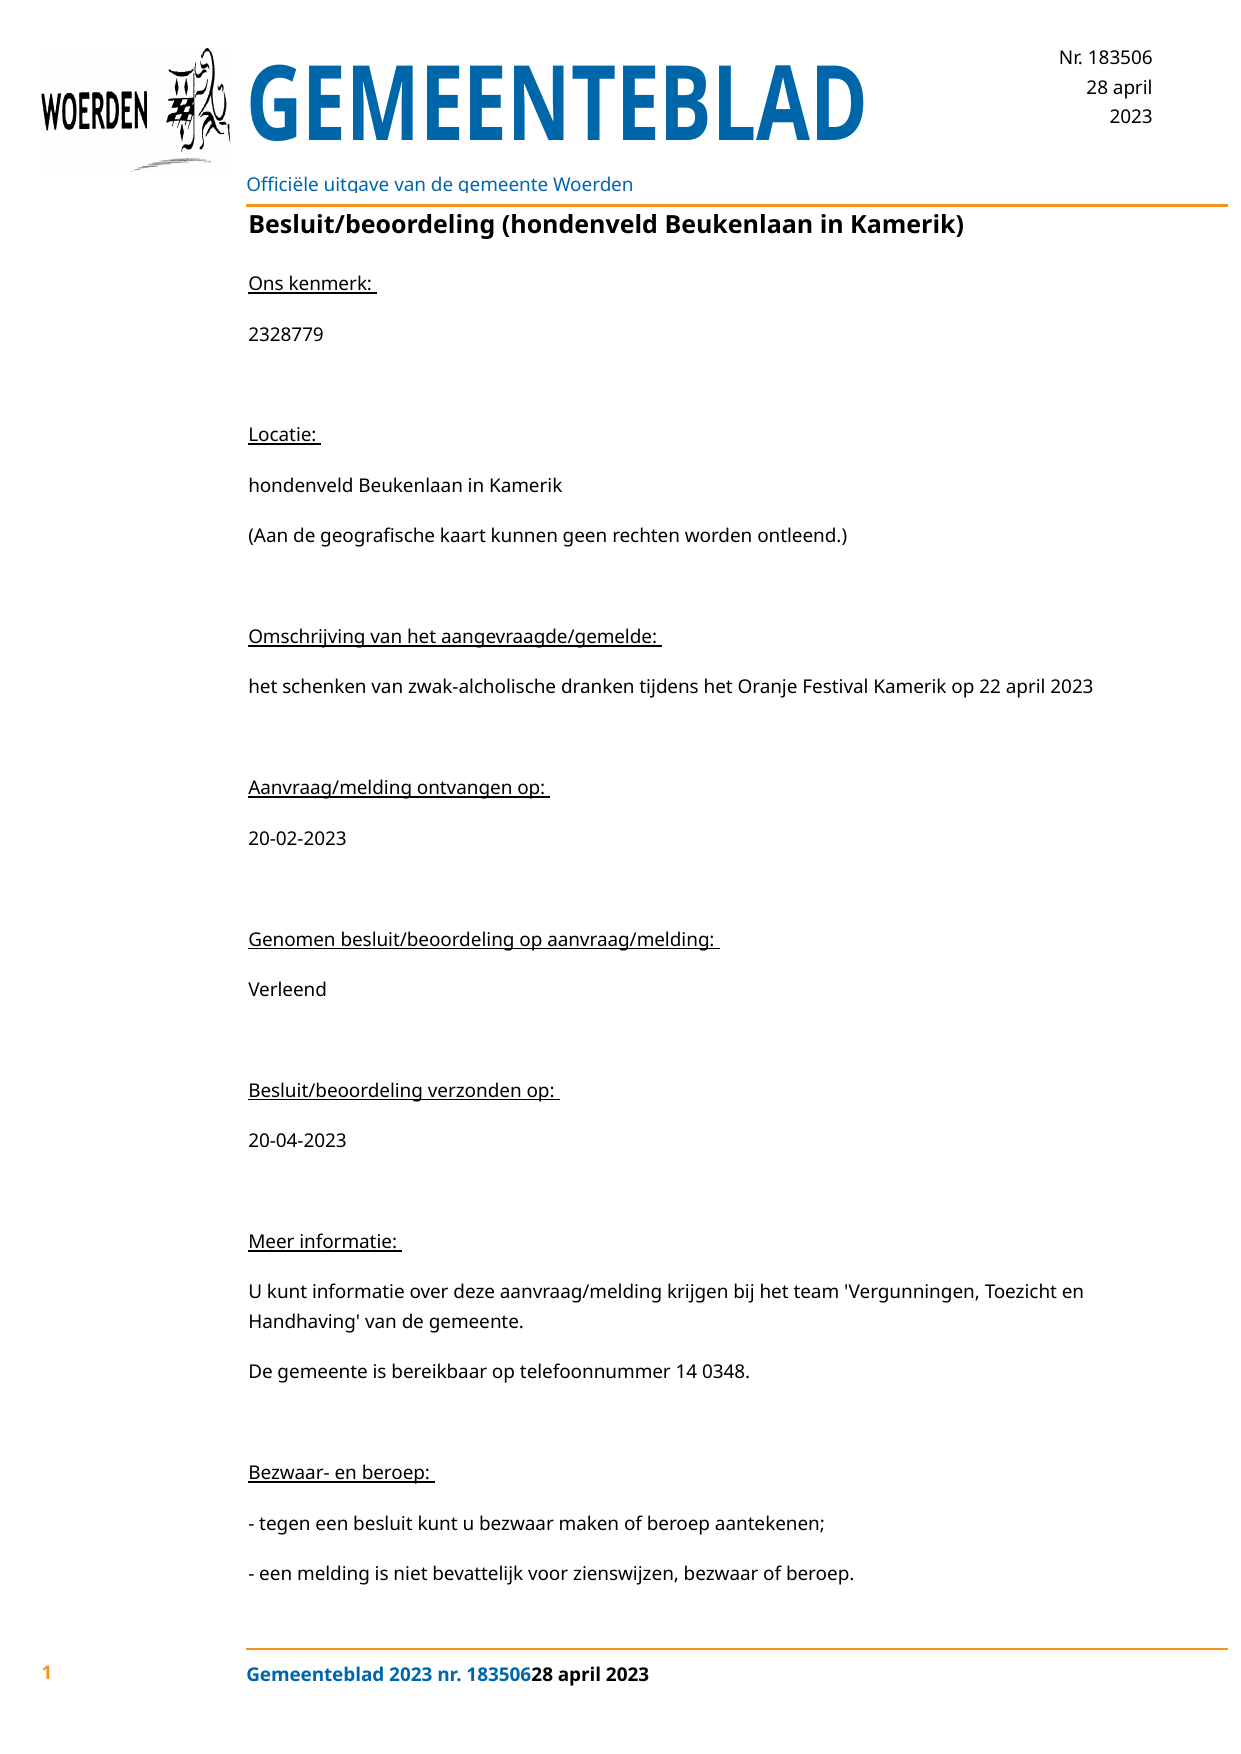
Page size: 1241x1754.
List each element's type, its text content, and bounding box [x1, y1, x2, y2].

text hondenveld Beukenlaan in Kamerik [248, 472, 1152, 498]
text - een melding is niet bevattelijk voor zienswijzen, bezwaar of beroep. [248, 1560, 1152, 1586]
text Besluit/beoordeling (hondenveld Beukenlaan in Kamerik) [248, 207, 1152, 241]
text Bezwaar- en beroep: [248, 1459, 1152, 1485]
text Verleend [248, 976, 1152, 1002]
text 20-04-2023 [248, 1127, 1152, 1153]
text het schenken van zwak-alcholische dranken tijdens het Oranje Festival Kamerik op 22 april 2023 [248, 674, 1152, 699]
text Aanvraag/melding ontvangen op: [248, 774, 1152, 800]
text Omschrijving van het aangevraagde/gemelde: [248, 623, 1152, 649]
text Locatie: [248, 422, 1152, 447]
text U kunt informatie over deze aanvraag/melding krijgen bij het team 'Vergunningen, Toezicht en Handhaving' van de gemeente. [248, 1279, 1152, 1334]
text 20-02-2023 [248, 825, 1152, 851]
text - tegen een besluit kunt u bezwaar maken of beroep aantekenen; [248, 1510, 1152, 1536]
text Meer informatie: [248, 1228, 1152, 1254]
text Genomen besluit/beoordeling op aanvraag/melding: [248, 926, 1152, 951]
text Besluit/beoordeling verzonden op: [248, 1077, 1152, 1103]
text De gemeente is bereikbaar op telefoonnummer 14 0348. [248, 1359, 1152, 1384]
text Ons kenmerk: [248, 270, 1152, 296]
picture [41, 47, 231, 172]
text 2328779 [248, 321, 1152, 346]
text (Aan de geografische kaart kunnen geen rechten worden ontleend.) [248, 522, 1152, 548]
